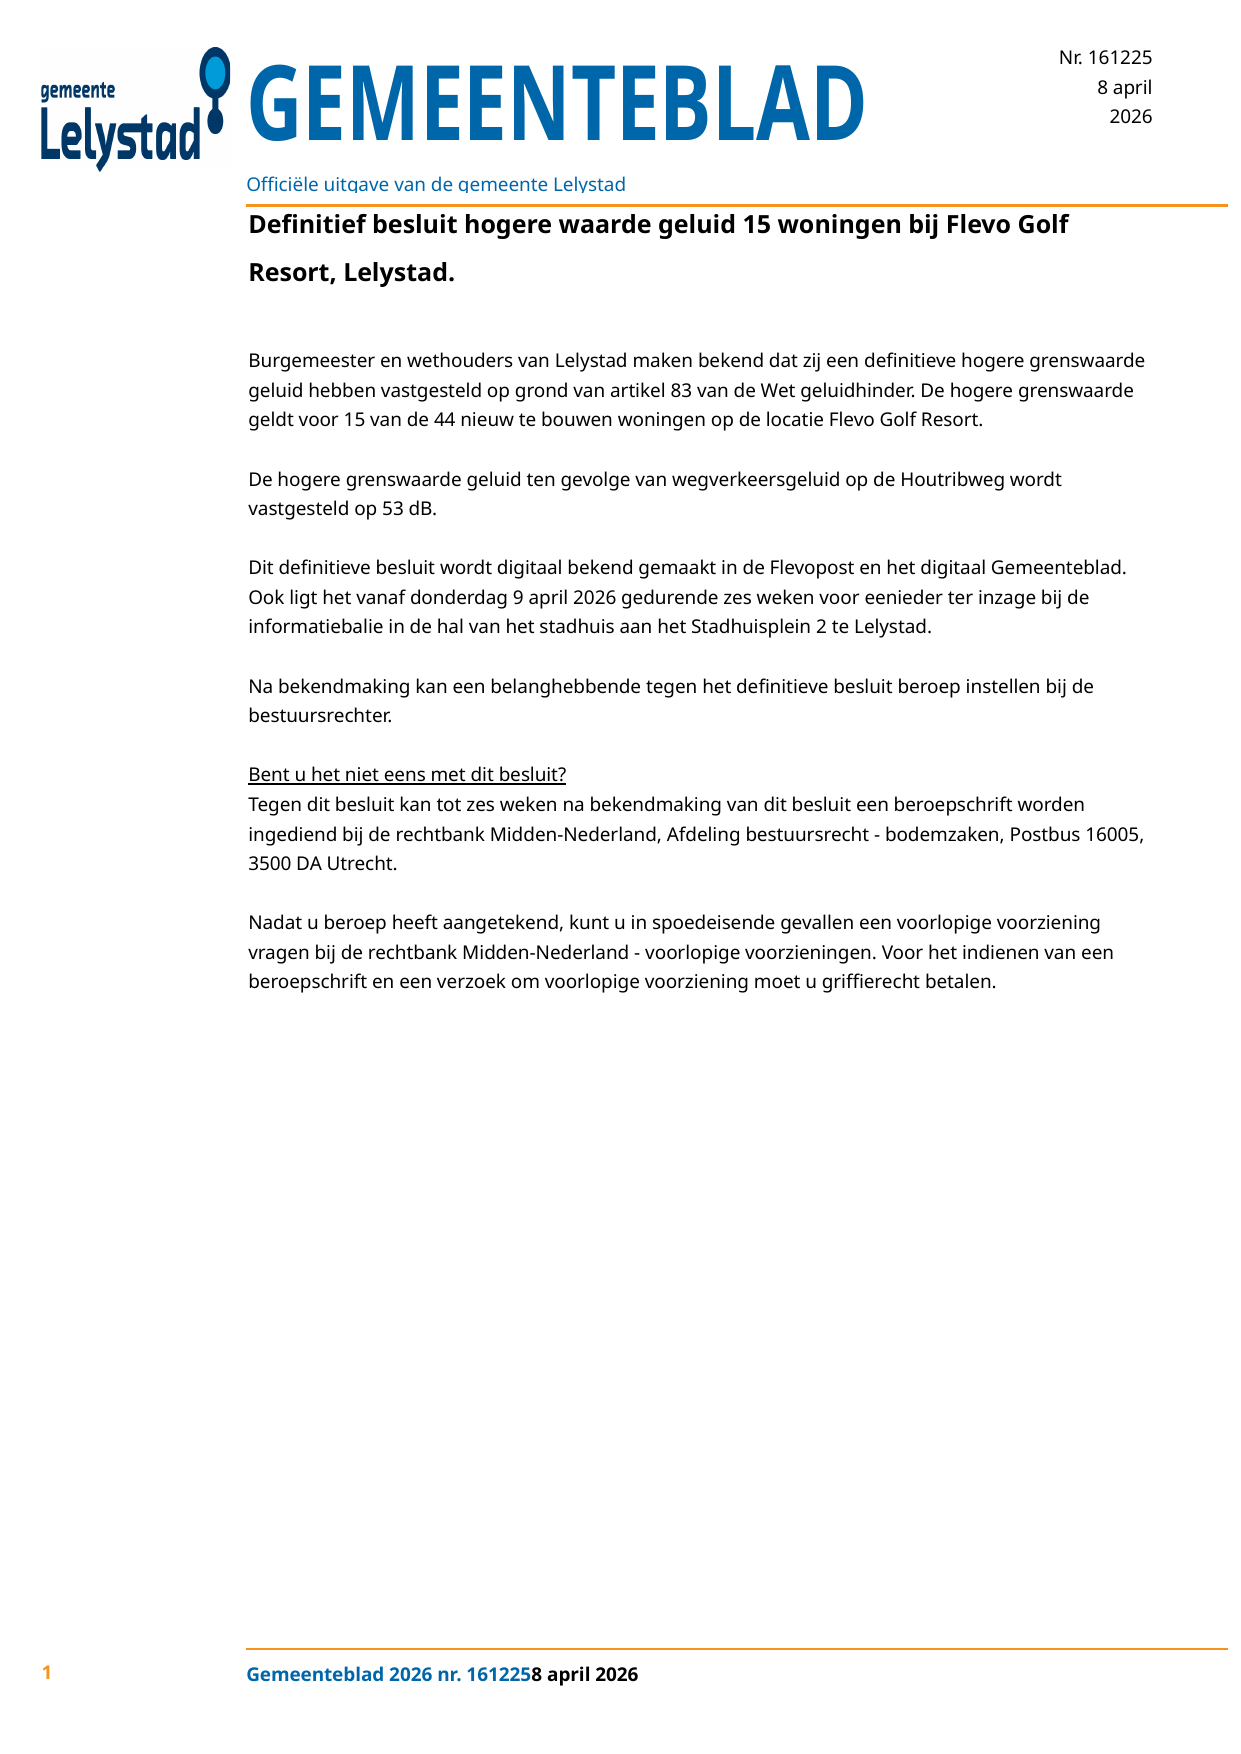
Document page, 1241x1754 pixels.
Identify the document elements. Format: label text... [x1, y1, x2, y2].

text Na bekendmaking kan een belanghebbende tegen het definitieve besluit beroep instellen bij de bestuursrechter. [248, 673, 1152, 728]
text Definitief besluit hogere waarde geluid 15 woningen bij Flevo Golf Resort, Lelystad. [248, 207, 1152, 288]
text Tegen dit besluit kan tot zes weken na bekendmaking van dit besluit een beroepschrift worden ingediend bij de rechtbank Midden-Nederland, Afdeling bestuursrecht - bodemzaken, Postbus 16005, 3500 DA Utrecht. [248, 791, 1152, 876]
text Burgemeester en wethouders van Lelystad maken bekend dat zij een definitieve hogere grenswaarde geluid hebben vastgesteld op grond van artikel 83 van de Wet geluidhinder. De hogere grenswaarde geldt voor 15 van de 44 nieuw te bouwen woningen op de locatie Flevo Golf Resort. [248, 347, 1152, 432]
text De hogere grenswaarde geluid ten gevolge van wegverkeersgeluid op de Houtribweg wordt vastgesteld op 53 dB. [248, 466, 1152, 521]
text Dit definitieve besluit wordt digitaal bekend gemaakt in de Flevopost en het digitaal Gemeenteblad. Ook ligt het vanaf donderdag 9 april 2026 gedurende zes weken voor eenieder ter inzage bij de informatiebalie in de hal van het stadhuis aan het Stadhuisplein 2 te Lelystad. [248, 554, 1152, 639]
picture [41, 47, 231, 172]
text Bent u het niet eens met dit besluit? [248, 762, 1152, 787]
text Nadat u beroep heeft aangetekend, kunt u in spoedeisende gevallen een voorlopige voorziening vragen bij de rechtbank Midden-Nederland - voorlopige voorzieningen. Voor het indienen van een beroepschrift en een verzoek om voorlopige voorziening moet u griffierecht betalen. [248, 909, 1152, 994]
